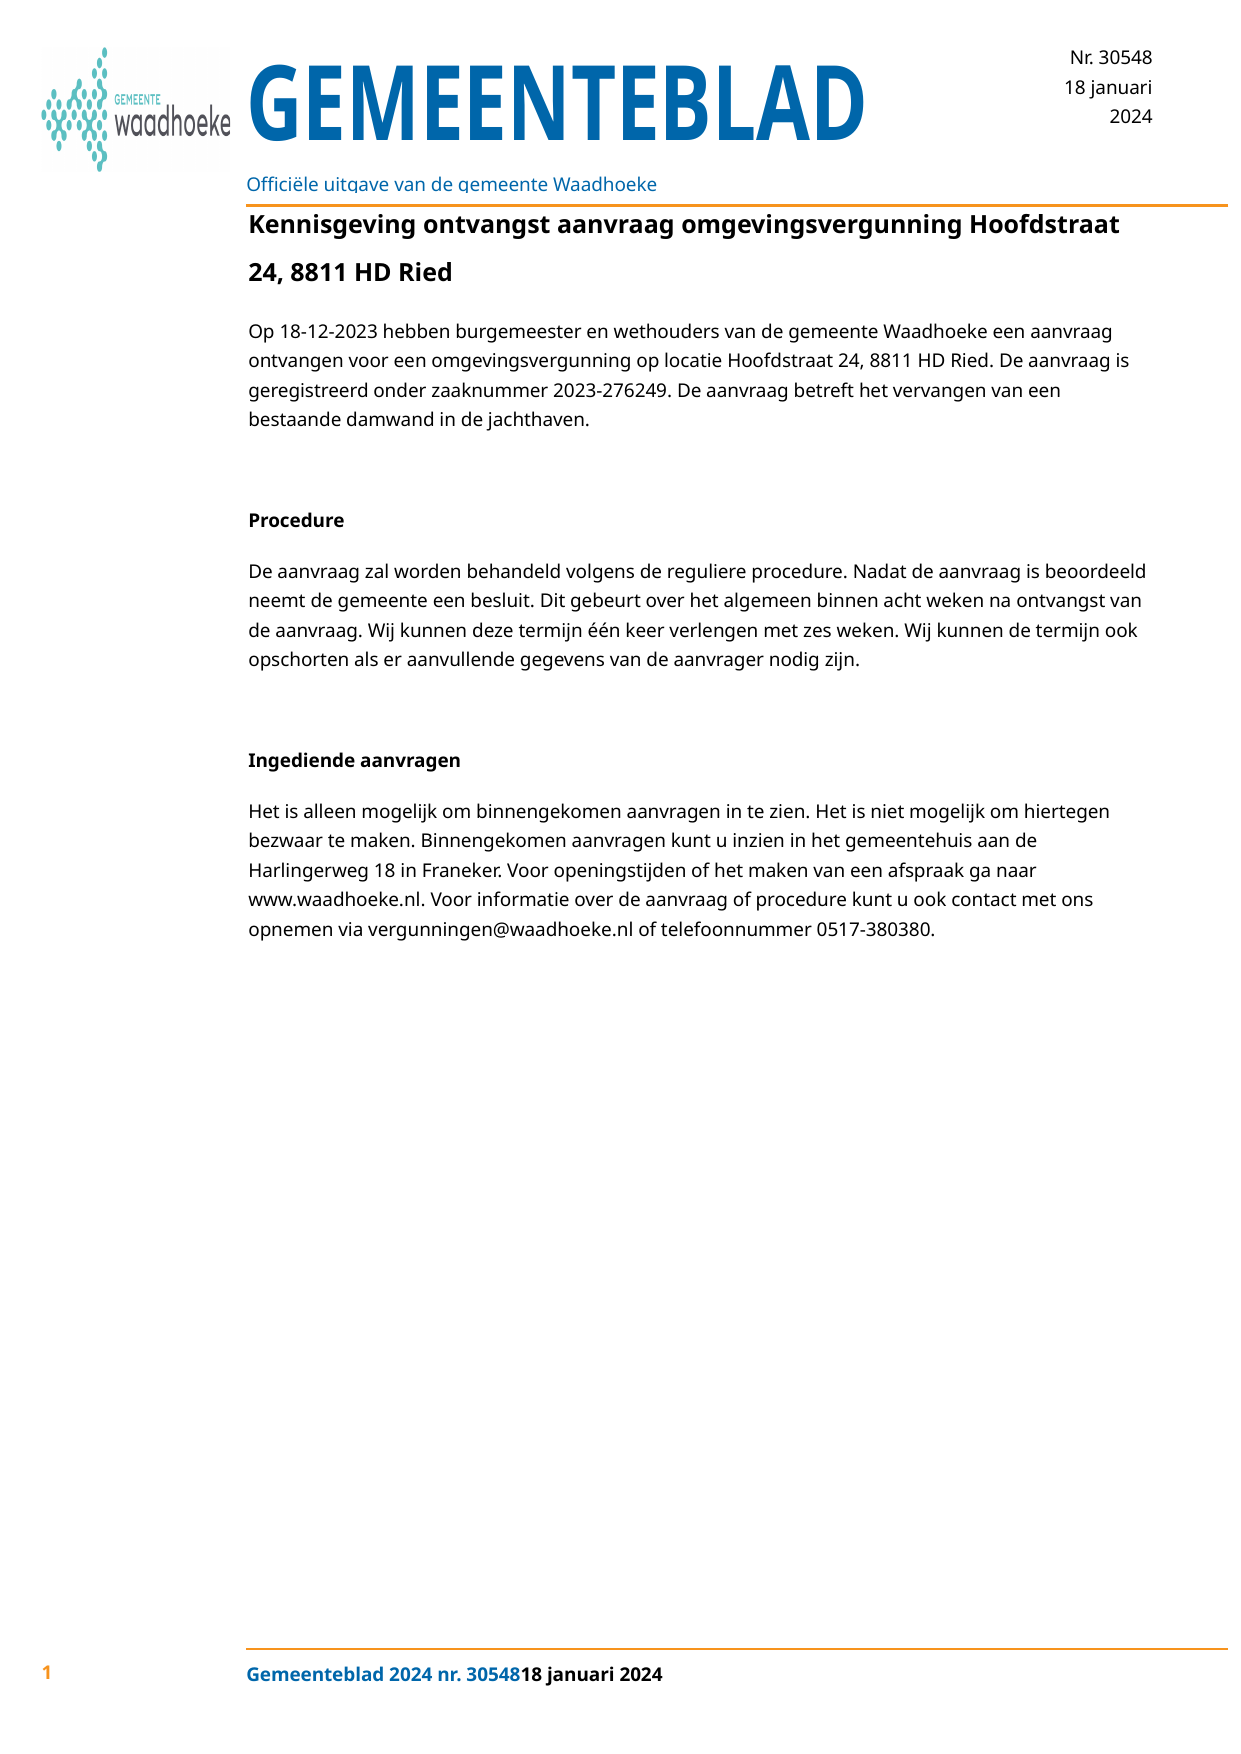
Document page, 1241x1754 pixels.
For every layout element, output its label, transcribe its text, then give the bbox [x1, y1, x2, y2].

text Het is alleen mogelijk om binnengekomen aanvragen in te zien. Het is niet mogelijk om hiertegen bezwaar te maken. Binnengekomen aanvragen kunt u inzien in het gemeentehuis aan de Harlingerweg 18 in Franeker. Voor openingstijden of het maken van een afspraak ga naar www.waadhoeke.nl. Voor informatie over de aanvraag of procedure kunt u ook contact met ons opnemen via vergunningen@waadhoeke.nl of telefoonnummer 0517-380380. [248, 798, 1152, 942]
text Kennisgeving ontvangst aanvraag omgevingsvergunning Hoofdstraat 24, 8811 HD Ried [248, 207, 1152, 288]
text Procedure [248, 507, 1152, 533]
picture [41, 47, 231, 172]
text Op 18-12-2023 hebben burgemeester en wethouders van de gemeente Waadhoeke een aanvraag ontvangen voor een omgevingsvergunning op locatie Hoofdstraat 24, 8811 HD Ried. De aanvraag is geregistreerd onder zaaknummer 2023-276249. De aanvraag betreft het vervangen van een bestaande damwand in de jachthaven. [248, 318, 1152, 432]
text De aanvraag zal worden behandeld volgens de reguliere procedure. Nadat de aanvraag is beoordeeld neemt de gemeente een besluit. Dit gebeurt over het algemeen binnen acht weken na ontvangst van de aanvraag. Wij kunnen deze termijn één keer verlengen met zes weken. Wij kunnen de termijn ook opschorten als er aanvullende gegevens van de aanvrager nodig zijn. [248, 558, 1152, 672]
text Ingediende aanvragen [248, 747, 1152, 773]
